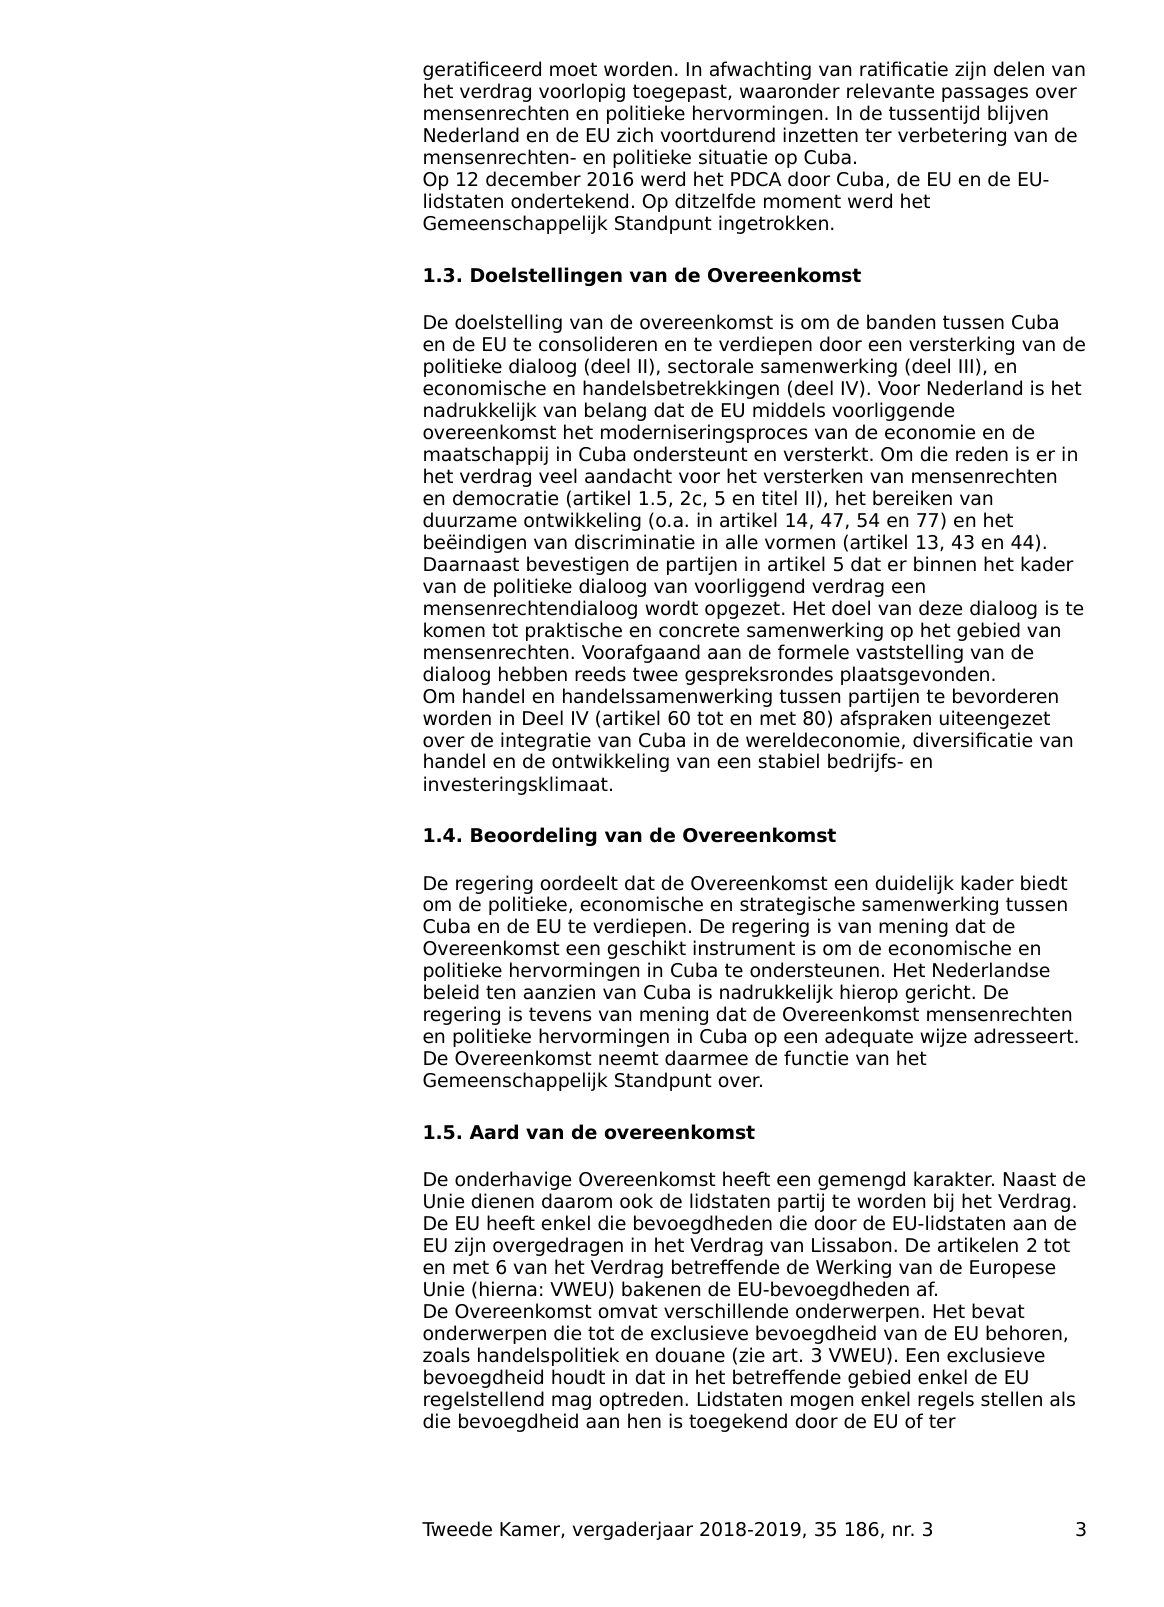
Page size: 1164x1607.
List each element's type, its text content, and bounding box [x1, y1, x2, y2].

text Op 12 december 2016 werd het PDCA door Cuba, de EU en de EU-lidstaten ondertekend. Op ditzelfde moment werd het Gemeenschappelijk Standpunt ingetrokken. [422, 169, 1087, 235]
subtitle 1.3. Doelstellingen van de Overeenkomst [422, 265, 1087, 287]
text De regering oordeelt dat de Overeenkomst een duidelijk kader biedt om de politieke, economische en strategische samenwerking tussen Cuba en de EU te verdiepen. De regering is van mening dat de Overeenkomst een geschikt instrument is om de economische en politieke hervormingen in Cuba te ondersteunen. Het Nederlandse beleid ten aanzien van Cuba is nadrukkelijk hierop gericht. De regering is tevens van mening dat de Overeenkomst mensenrechten en politieke hervormingen in Cuba op een adequate wijze adresseert. De Overeenkomst neemt daarmee de functie van het Gemeenschappelijk Standpunt over. [422, 872, 1087, 1092]
text De Overeenkomst omvat verschillende onderwerpen. Het bevat onderwerpen die tot de exclusieve bevoegdheid van de EU behoren, zoals handelspolitiek en douane (zie art. 3 VWEU). Een exclusieve bevoegdheid houdt in dat in het betreffende gebied enkel de EU regelstellend mag optreden. Lidstaten mogen enkel regels stellen als die bevoegdheid aan hen is toegekend door de EU of ter [422, 1301, 1087, 1433]
text Om handel en handelssamenwerking tussen partijen te bevorderen worden in Deel IV (artikel 60 tot en met 80) afspraken uiteengezet over de integratie van Cuba in de wereldeconomie, diversificatie van handel en de ontwikkeling van een stabiel bedrijfs- en investeringsklimaat. [422, 686, 1087, 795]
text geratificeerd moet worden. In afwachting van ratificatie zijn delen van het verdrag voorlopig toegepast, waaronder relevante passages over mensenrechten en politieke hervormingen. In de tussentijd blijven Nederland en de EU zich voortdurend inzetten ter verbetering van de mensenrechten- en politieke situatie op Cuba. [422, 59, 1087, 169]
text De onderhavige Overeenkomst heeft een gemengd karakter. Naast de Unie dienen daarom ook de lidstaten partij te worden bij het Verdrag. De EU heeft enkel die bevoegdheden die door de EU-lidstaten aan de EU zijn overgedragen in het Verdrag van Lissabon. De artikelen 2 tot en met 6 van het Verdrag betreffende de Werking van de Europese Unie (hierna: VWEU) bakenen de EU-bevoegdheden af. [422, 1169, 1087, 1301]
subtitle 1.4. Beoordeling van de Overeenkomst [422, 825, 1087, 847]
text De doelstelling van de overeenkomst is om de banden tussen Cuba en de EU te consolideren en te verdiepen door een versterking van de politieke dialoog (deel II), sectorale samenwerking (deel III), en economische en handelsbetrekkingen (deel IV). Voor Nederland is het nadrukkelijk van belang dat de EU middels voorliggende overeenkomst het moderniseringsproces van de economie en de maatschappij in Cuba ondersteunt en versterkt. Om die reden is er in het verdrag veel aandacht voor het versterken van mensenrechten en democratie (artikel 1.5, 2c, 5 en titel II), het bereiken van duurzame ontwikkeling (o.a. in artikel 14, 47, 54 en 77) en het beëindigen van discriminatie in alle vormen (artikel 13, 43 en 44). Daarnaast bevestigen de partijen in artikel 5 dat er binnen het kader van de politieke dialoog van voorliggend verdrag een mensenrechtendialoog wordt opgezet. Het doel van deze dialoog is te komen tot praktische en concrete samenwerking op het gebied van mensenrechten. Voorafgaand aan de formele vaststelling van de dialoog hebben reeds twee gespreksrondes plaatsgevonden. [422, 312, 1087, 686]
subtitle 1.5. Aard van de overeenkomst [422, 1122, 1087, 1144]
